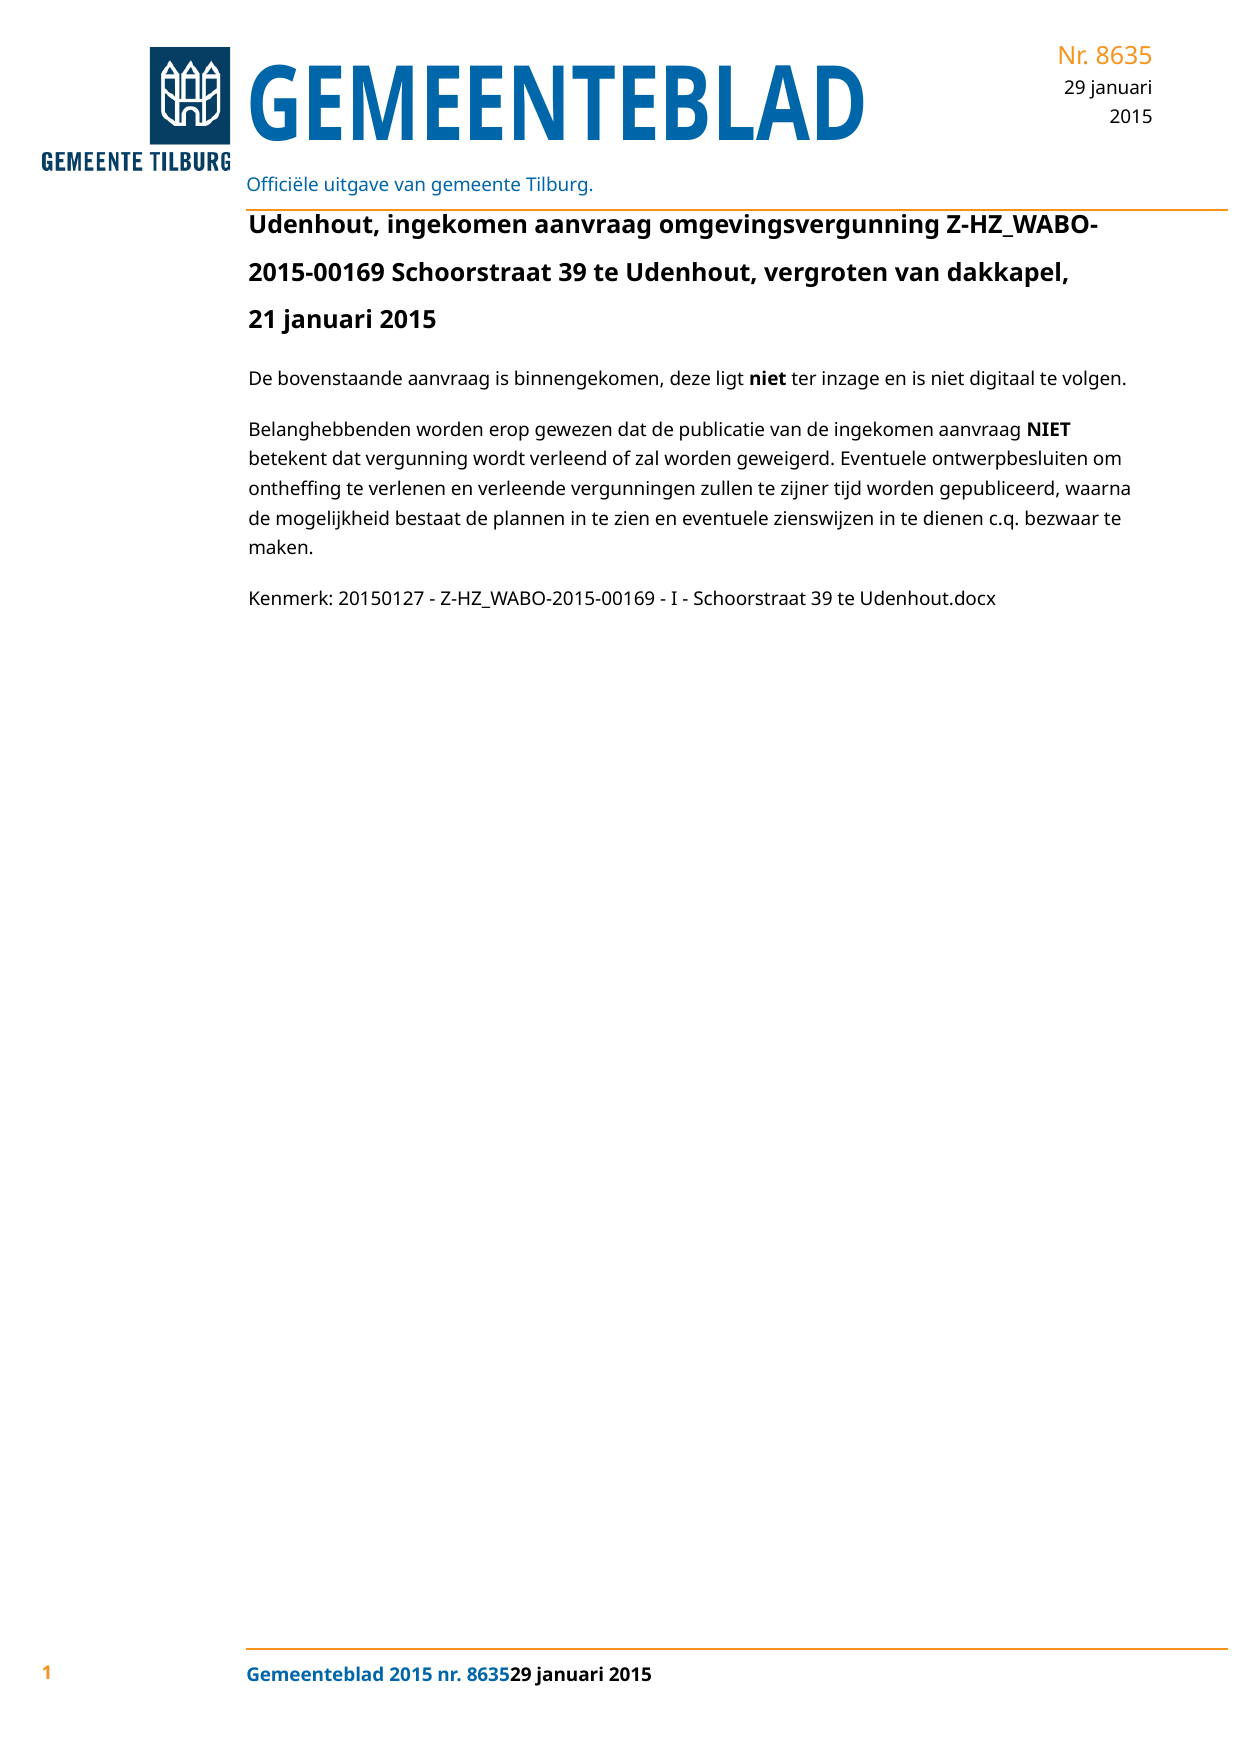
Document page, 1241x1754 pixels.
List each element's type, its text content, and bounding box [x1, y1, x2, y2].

text Kenmerk: 20150127 - Z-HZ_WABO-2015-00169 - I - Schoorstraat 39 te Udenhout.docx [248, 585, 1152, 610]
text Udenhout, ingekomen aanvraag omgevingsvergunning Z-HZ_WABO-2015-00169 Schoorstraat 39 te Udenhout, vergroten van dakkapel, 21 januari 2015 [248, 211, 1152, 336]
picture [41, 47, 231, 172]
text Belanghebbenden worden erop gewezen dat de publicatie van de ingekomen aanvraag NIET betekent dat vergunning wordt verleend of zal worden geweigerd. Eventuele ontwerpbesluiten om ontheffing te verlenen en verleende vergunningen zullen te zijner tijd worden gepubliceerd, waarna de mogelijkheid bestaat de plannen in te zien en eventuele zienswijzen in te dienen c.q. bezwaar te maken. [248, 416, 1152, 560]
text De bovenstaande aanvraag is binnengekomen, deze ligt niet ter inzage en is niet digitaal te volgen. [248, 366, 1152, 391]
